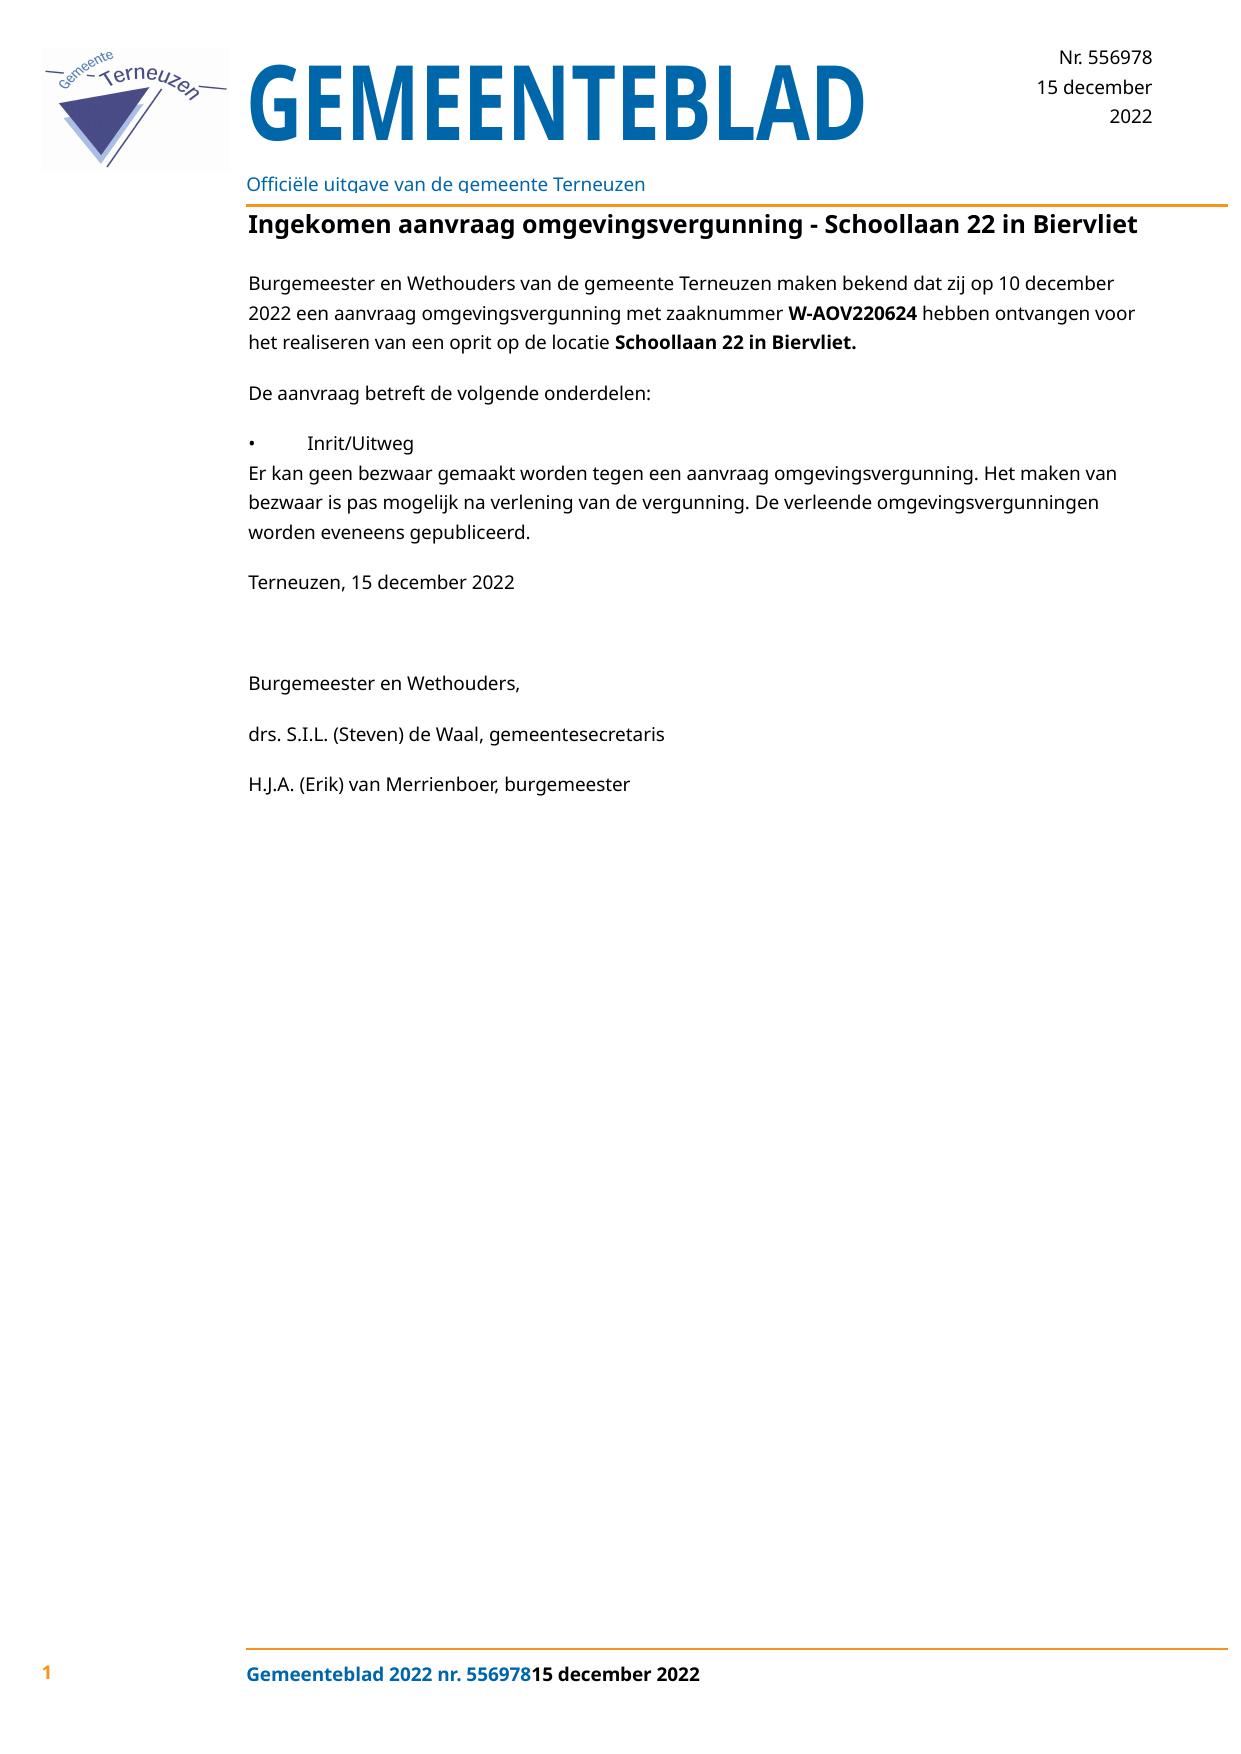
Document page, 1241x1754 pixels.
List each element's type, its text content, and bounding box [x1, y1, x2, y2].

text H.J.A. (Erik) van Merrienboer, burgemeester [248, 771, 1152, 797]
text Ingekomen aanvraag omgevingsvergunning - Schoollaan 22 in Biervliet [248, 207, 1152, 241]
picture [41, 47, 231, 172]
text drs. S.I.L. (Steven) de Waal, gemeentesecretaris [248, 721, 1152, 746]
text De aanvraag betreft de volgende onderdelen: [248, 380, 1152, 406]
text Burgemeester en Wethouders, [248, 670, 1152, 696]
text Burgemeester en Wethouders van de gemeente Terneuzen maken bekend dat zij op 10 december 2022 een aanvraag omgevingsvergunning met zaaknummer W-AOV220624 hebben ontvangen voor het realiseren van een oprit op de locatie Schoollaan 22 in Biervliet. [248, 270, 1152, 355]
text Terneuzen, 15 december 2022 [248, 569, 1152, 595]
text Er kan geen bezwaar gemaakt worden tegen een aanvraag omgevingsvergunning. Het maken van bezwaar is pas mogelijk na verlening van de vergunning. De verleende omgevingsvergunningen worden eveneens gepubliceerd. [248, 460, 1152, 545]
list Inrit/Uitweg [248, 430, 1152, 456]
